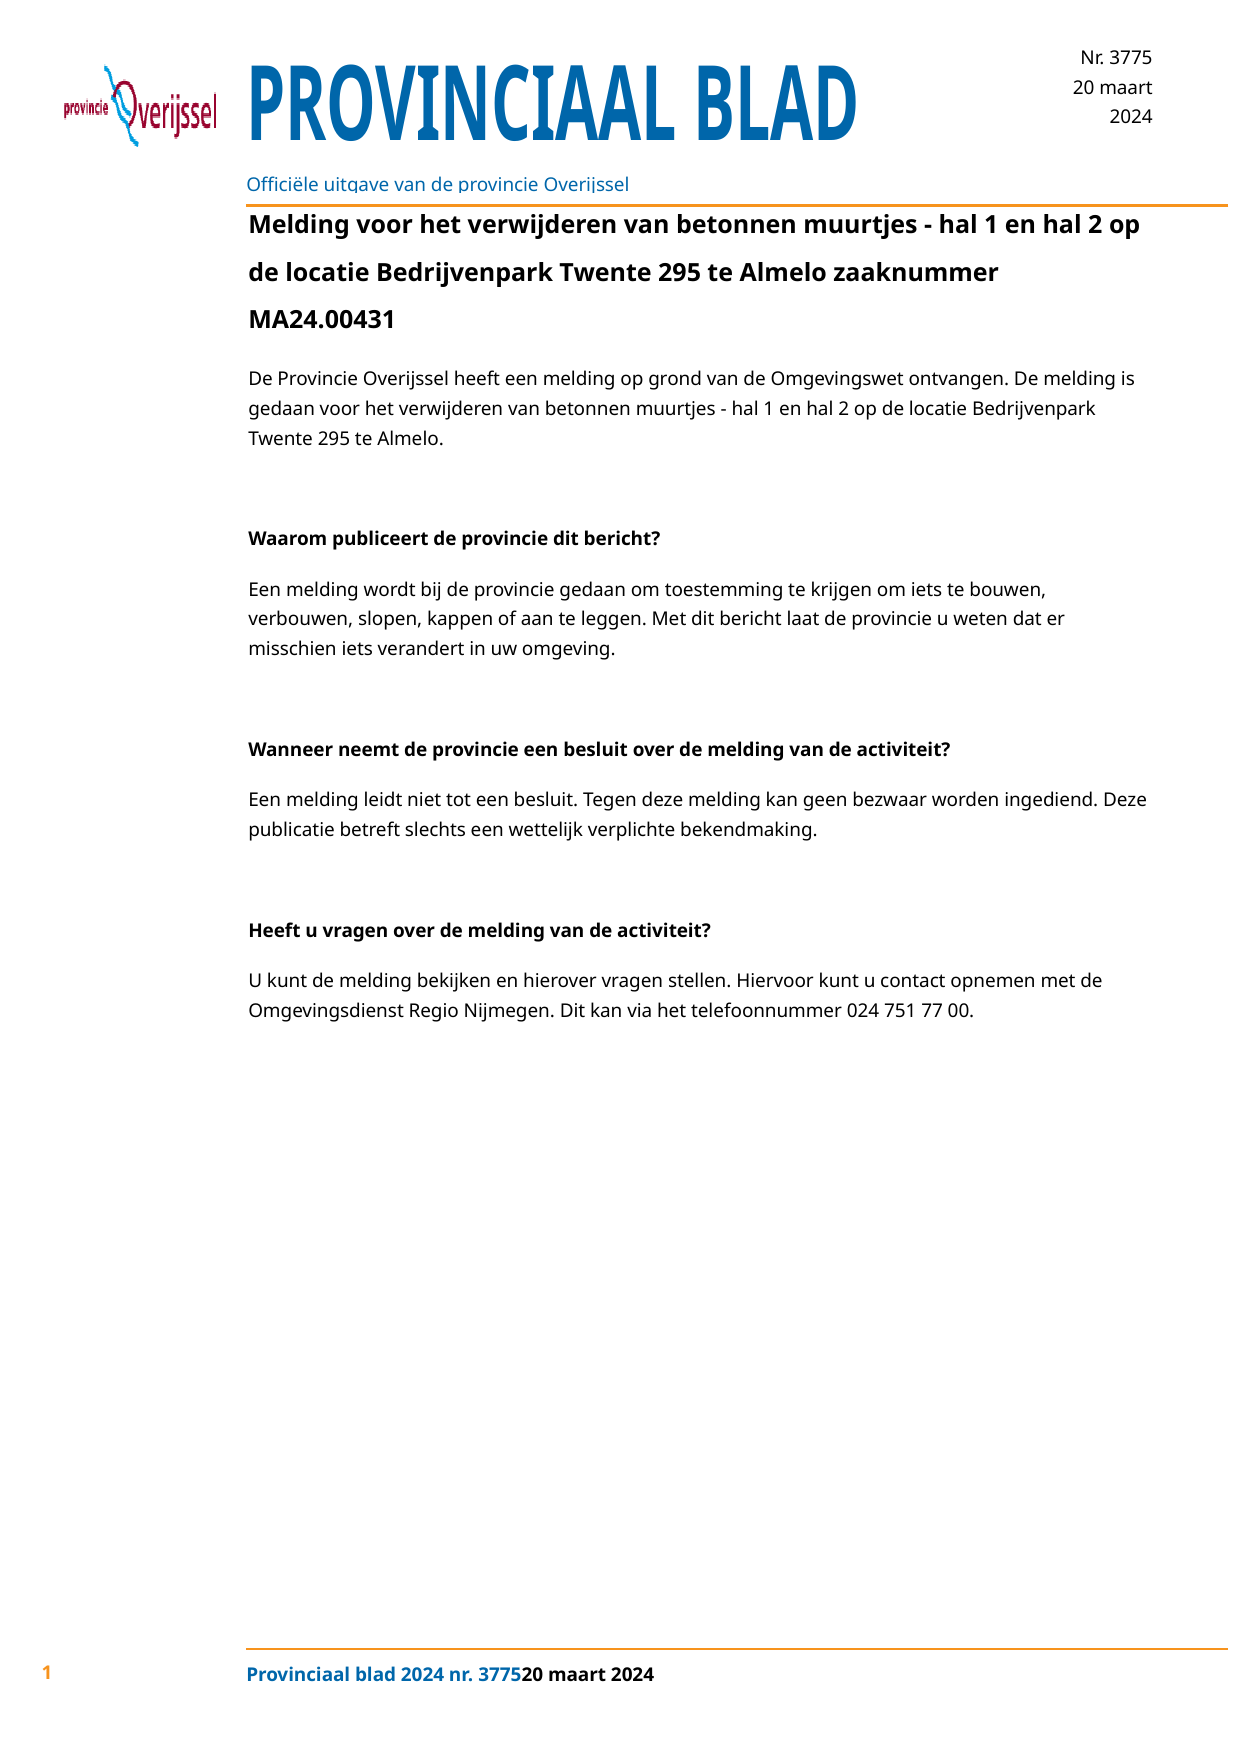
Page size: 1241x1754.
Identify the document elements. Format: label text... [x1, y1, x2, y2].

text Wanneer neemt de provincie een besluit over de melding van de activiteit? [248, 736, 1152, 762]
text De Provincie Overijssel heeft een melding op grond van de Omgevingswet ontvangen. De melding is gedaan voor het verwijderen van betonnen muurtjes - hal 1 en hal 2 op de locatie Bedrijvenpark Twente 295 te Almelo. [248, 366, 1152, 450]
text Een melding leidt niet tot een besluit. Tegen deze melding kan geen bezwaar worden ingediend. Deze publicatie betreft slechts een wettelijk verplichte bekendmaking. [248, 786, 1152, 842]
text Heeft u vragen over de melding van de activiteit? [248, 917, 1152, 942]
text Waarom publiceert de provincie dit bericht? [248, 526, 1152, 551]
text U kunt de melding bekijken en hierover vragen stellen. Hiervoor kunt u contact opnemen met de Omgevingsdienst Regio Nijmegen. Dit kan via het telefoonnummer 024 751 77 00. [248, 967, 1152, 1022]
text Melding voor het verwijderen van betonnen muurtjes - hal 1 en hal 2 op de locatie Bedrijvenpark Twente 295 te Almelo zaaknummer MA24.00431 [248, 207, 1152, 336]
picture [41, 47, 231, 172]
text Een melding wordt bij de provincie gedaan om toestemming te krijgen om iets te bouwen, verbouwen, slopen, kappen of aan te leggen. Met dit bericht laat de provincie u weten dat er misschien iets verandert in uw omgeving. [248, 576, 1152, 661]
